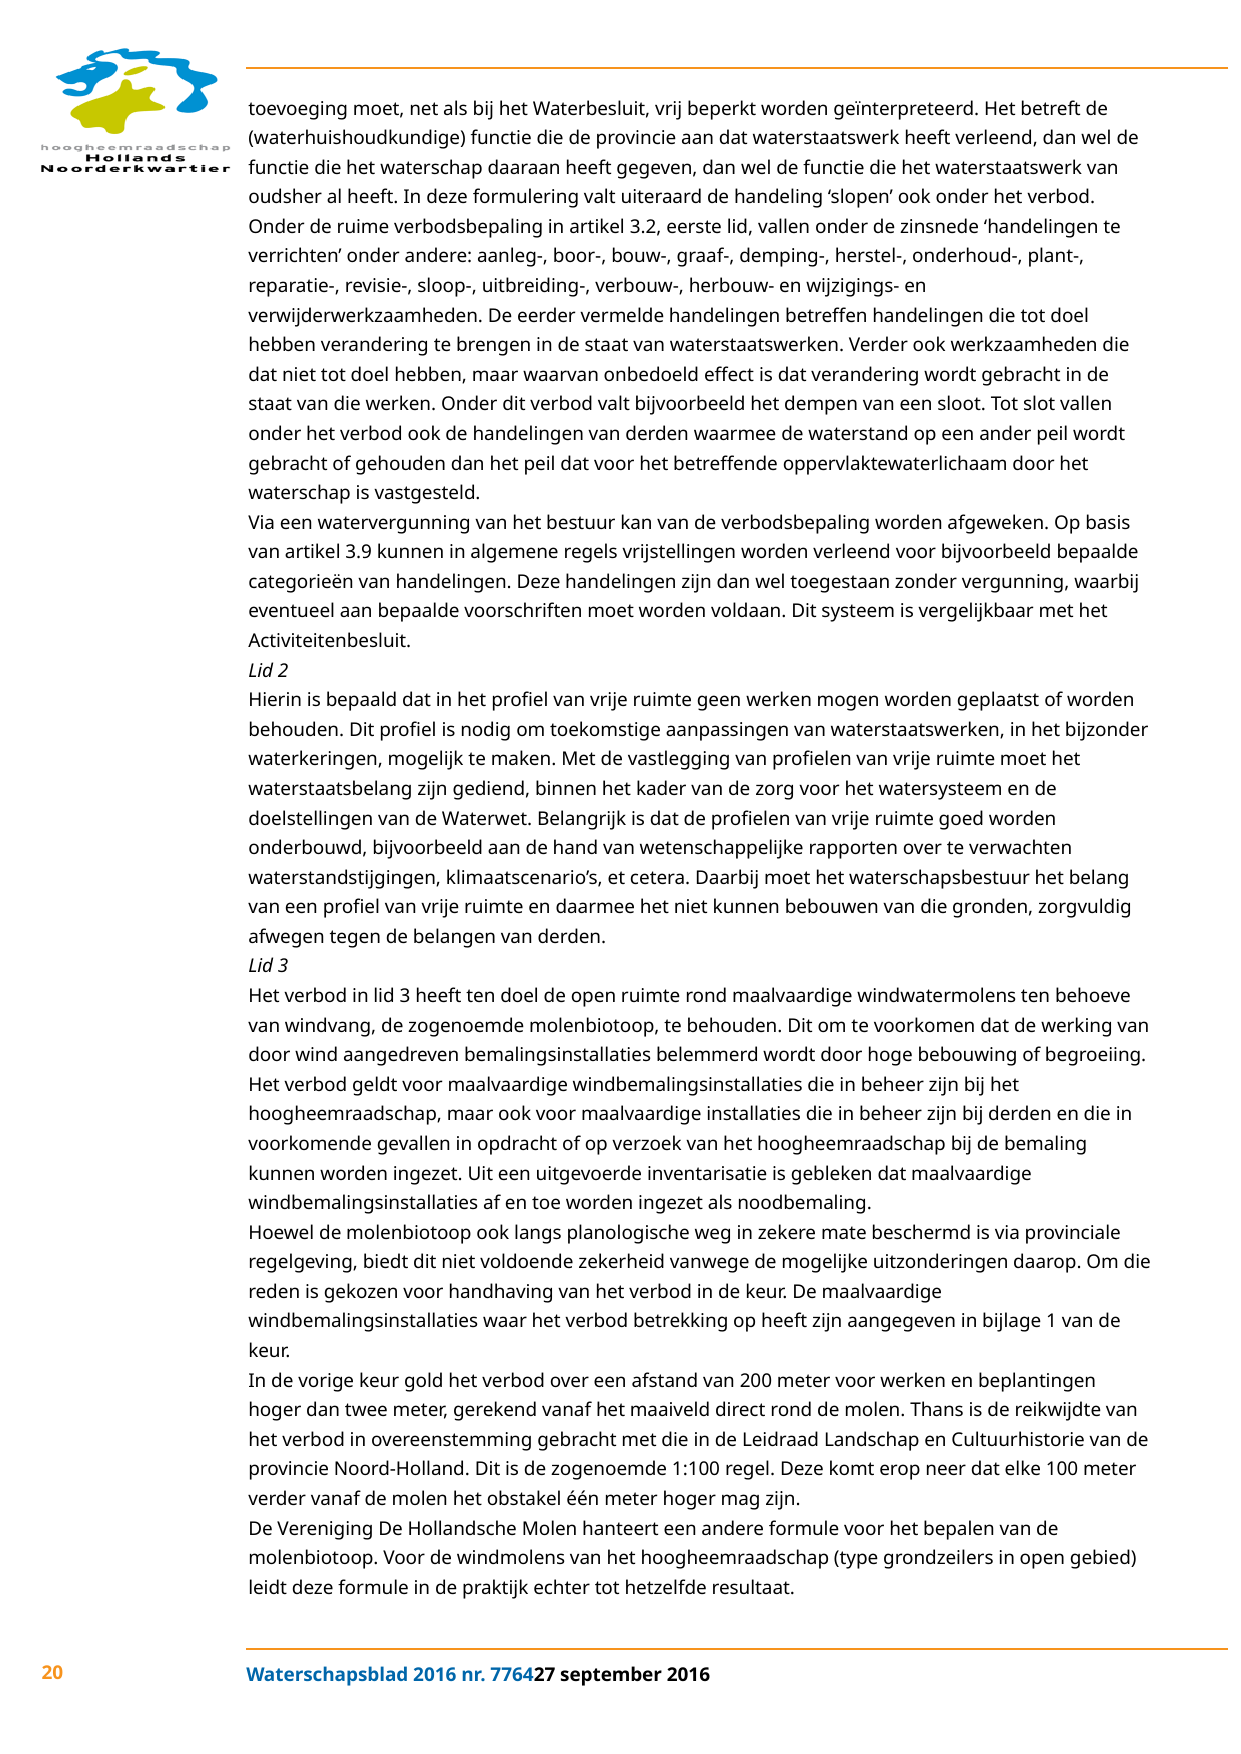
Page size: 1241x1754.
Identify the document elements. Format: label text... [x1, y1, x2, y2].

picture [41, 47, 231, 172]
text Onder de ruime verbodsbepaling in artikel 3.2, eerste lid, vallen onder de zinsnede ‘handelingen te verrichten’ onder andere: aanleg-, boor-, bouw-, graaf-, demping-, herstel-, onderhoud-, plant-, reparatie-, revisie-, sloop-, uitbreiding-, verbouw-, herbouw- en wijzigings- en verwijderwerkzaamheden. De eerder vermelde handelingen betreffen handelingen die tot doel hebben verandering te brengen in de staat van waterstaatswerken. Verder ook werkzaamheden die dat niet tot doel hebben, maar waarvan onbedoeld effect is dat verandering wordt gebracht in de staat van die werken. Onder dit verbod valt bijvoorbeeld het dempen van een sloot. Tot slot vallen onder het verbod ook de handelingen van derden waarmee de waterstand op een ander peil wordt gebracht of gehouden dan het peil dat voor het betreffende oppervlaktewaterlichaam door het waterschap is vastgesteld. [248, 213, 1152, 505]
text toevoeging moet, net als bij het Waterbesluit, vrij beperkt worden geïnterpreteerd. Het betreft de (waterhuishoudkundige) functie die de provincie aan dat waterstaatswerk heeft verleend, dan wel de functie die het waterschap daaraan heeft gegeven, dan wel de functie die het waterstaatswerk van oudsher al heeft. In deze formulering valt uiteraard de handeling ‘slopen’ ook onder het verbod. [248, 95, 1152, 209]
text Via een watervergunning van het bestuur kan van de verbodsbepaling worden afgeweken. Op basis van artikel 3.9 kunnen in algemene regels vrijstellingen worden verleend voor bijvoorbeeld bepaalde categorieën van handelingen. Deze handelingen zijn dan wel toegestaan zonder vergunning, waarbij eventueel aan bepaalde voorschriften moet worden voldaan. Dit systeem is vergelijkbaar met het Activiteitenbesluit. [248, 509, 1152, 653]
text In de vorige keur gold het verbod over een afstand van 200 meter voor werken en beplantingen hoger dan twee meter, gerekend vanaf het maaiveld direct rond de molen. Thans is de reikwijdte van het verbod in overeenstemming gebracht met die in de Leidraad Landschap en Cultuurhistorie van de provincie Noord-Holland. Dit is de zogenoemde 1:100 regel. Deze komt erop neer dat elke 100 meter verder vanaf de molen het obstakel één meter hoger mag zijn. [248, 1367, 1152, 1511]
text Lid 2 [248, 657, 1152, 683]
text De Vereniging De Hollandsche Molen hanteert een andere formule voor het bepalen van de molenbiotoop. Voor de windmolens van het hoogheemraadschap (type grondzeilers in open gebied) leidt deze formule in de praktijk echter tot hetzelfde resultaat. [248, 1515, 1152, 1600]
text Hoewel de molenbiotoop ook langs planologische weg in zekere mate beschermd is via provinciale regelgeving, biedt dit niet voldoende zekerheid vanwege de mogelijke uitzonderingen daarop. Om die reden is gekozen voor handhaving van het verbod in de keur. De maalvaardige windbemalingsinstallaties waar het verbod betrekking op heeft zijn aangegeven in bijlage 1 van de keur. [248, 1219, 1152, 1363]
text Hierin is bepaald dat in het profiel van vrije ruimte geen werken mogen worden geplaatst of worden behouden. Dit profiel is nodig om toekomstige aanpassingen van waterstaatswerken, in het bijzonder waterkeringen, mogelijk te maken. Met de vastlegging van profielen van vrije ruimte moet het waterstaatsbelang zijn gediend, binnen het kader van de zorg voor het watersysteem en de doelstellingen van de Waterwet. Belangrijk is dat de profielen van vrije ruimte goed worden onderbouwd, bijvoorbeeld aan de hand van wetenschappelijke rapporten over te verwachten waterstandstijgingen, klimaatscenario’s, et cetera. Daarbij moet het waterschapsbestuur het belang van een profiel van vrije ruimte en daarmee het niet kunnen bebouwen van die gronden, zorgvuldig afwegen tegen de belangen van derden. [248, 686, 1152, 949]
text Lid 3 [248, 953, 1152, 978]
text Het verbod in lid 3 heeft ten doel de open ruimte rond maalvaardige windwatermolens ten behoeve van windvang, de zogenoemde molenbiotoop, te behouden. Dit om te voorkomen dat de werking van door wind aangedreven bemalingsinstallaties belemmerd wordt door hoge bebouwing of begroeiing. Het verbod geldt voor maalvaardige windbemalingsinstallaties die in beheer zijn bij het hoogheemraadschap, maar ook voor maalvaardige installaties die in beheer zijn bij derden en die in voorkomende gevallen in opdracht of op verzoek van het hoogheemraadschap bij de bemaling kunnen worden ingezet. Uit een uitgevoerde inventarisatie is gebleken dat maalvaardige windbemalingsinstallaties af en toe worden ingezet als noodbemaling. [248, 982, 1152, 1215]
